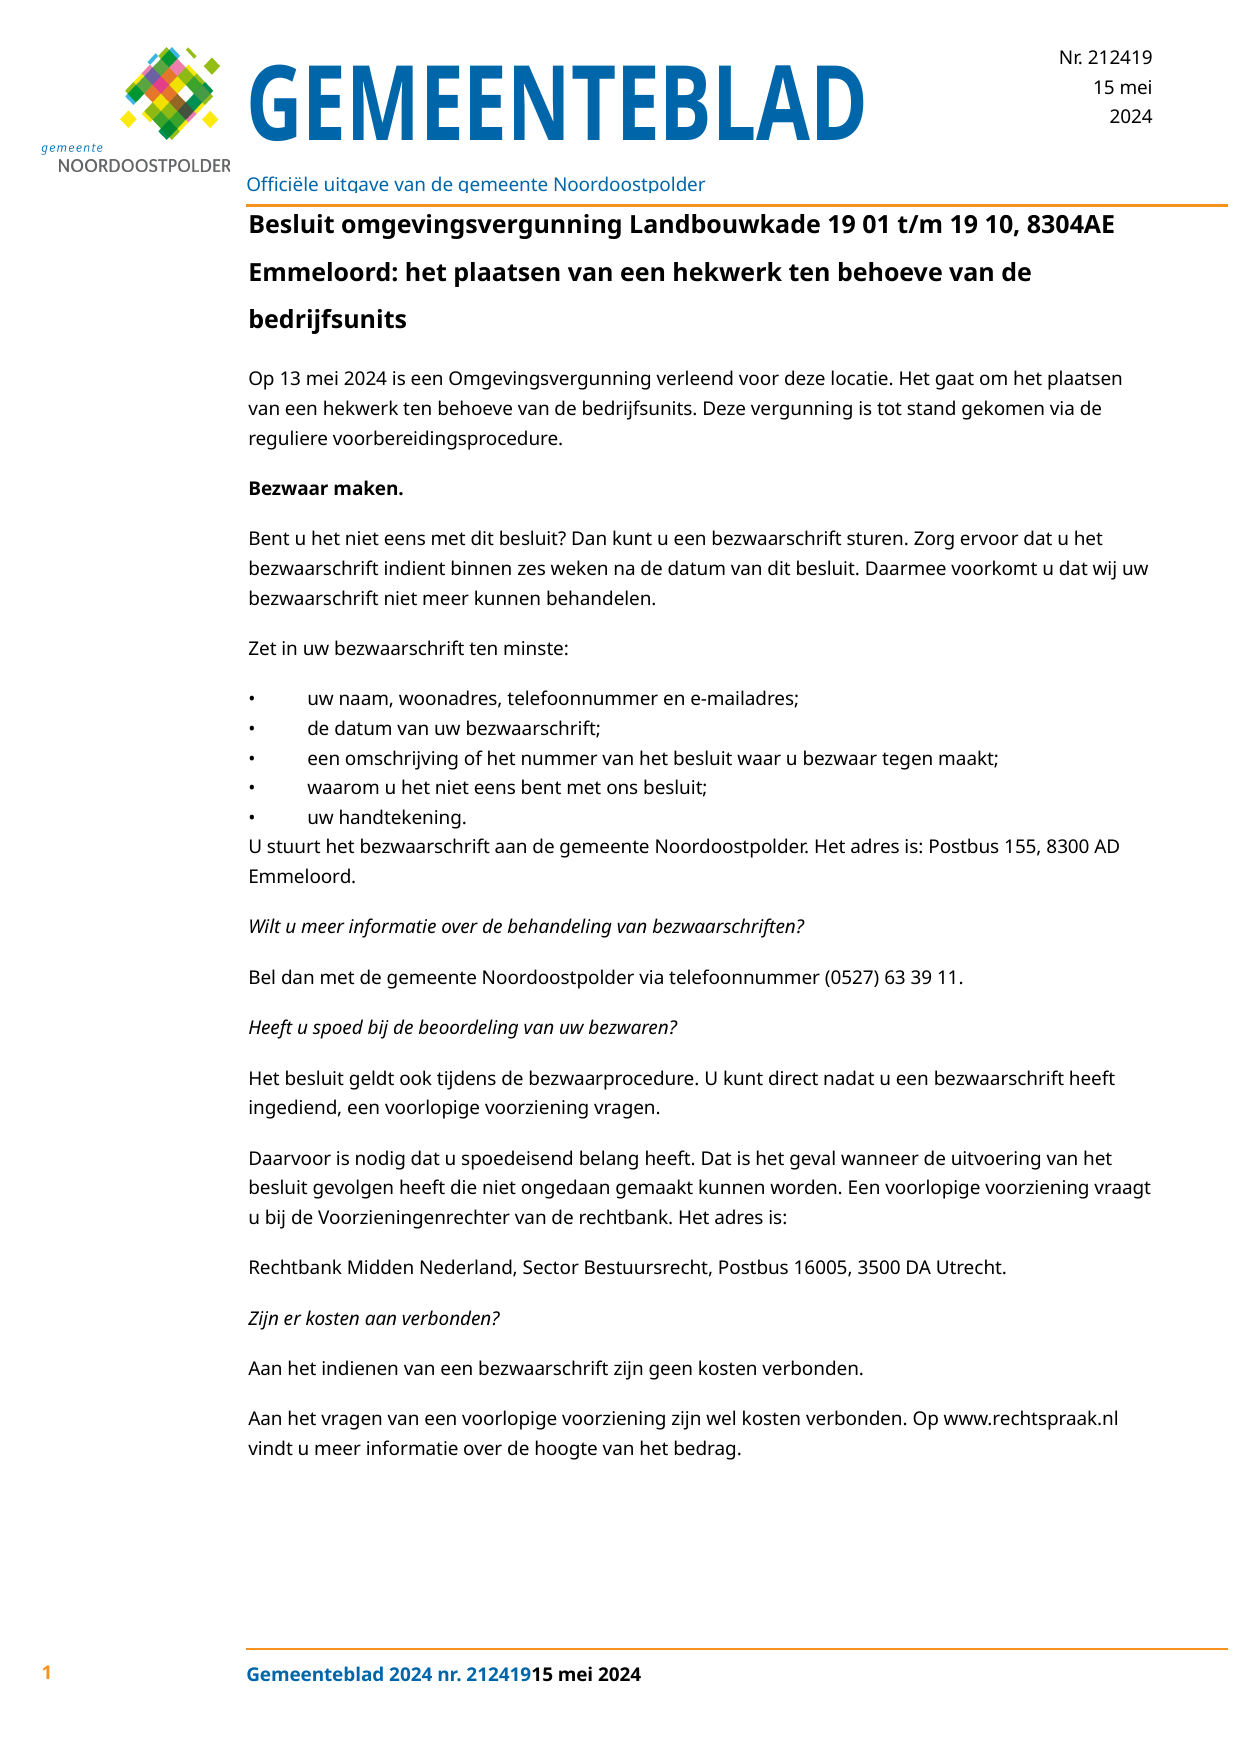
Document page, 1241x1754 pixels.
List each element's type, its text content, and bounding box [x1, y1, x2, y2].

text Besluit omgevingsvergunning Landbouwkade 19 01 t/m 19 10, 8304AE Emmeloord: het plaatsen van een hekwerk ten behoeve van de bedrijfsunits [248, 207, 1152, 336]
text Heeft u spoed bij de beoordeling van uw bezwaren? [248, 1014, 1152, 1040]
text Bent u het niet eens met dit besluit? Dan kunt u een bezwaarschrift sturen. Zorg ervoor dat u het bezwaarschrift indient binnen zes weken na de datum van dit besluit. Daarmee voorkomt u dat wij uw bezwaarschrift niet meer kunnen behandelen. [248, 526, 1152, 610]
list een omschrijving of het nummer van het besluit waar u bezwaar tegen maakt; [248, 745, 1152, 770]
list uw handtekening. [248, 804, 1152, 829]
text Zijn er kosten aan verbonden? [248, 1305, 1152, 1330]
text Bezwaar maken. [248, 475, 1152, 501]
text Daarvoor is nodig dat u spoedeisend belang heeft. Dat is het geval wanneer de uitvoering van het besluit gevolgen heeft die niet ongedaan gemaakt kunnen worden. Een voorlopige voorziening vraagt u bij de Voorzieningenrechter van de rechtbank. Het adres is: [248, 1145, 1152, 1229]
text Op 13 mei 2024 is een Omgevingsvergunning verleend voor deze locatie. Het gaat om het plaatsen van een hekwerk ten behoeve van de bedrijfsunits. Deze vergunning is tot stand gekomen via de reguliere voorbereidingsprocedure. [248, 366, 1152, 450]
list waarom u het niet eens bent met ons besluit; [248, 774, 1152, 800]
text Rechtbank Midden Nederland, Sector Bestuursrecht, Postbus 16005, 3500 DA Utrecht. [248, 1254, 1152, 1280]
text Wilt u meer informatie over de behandeling van bezwaarschriften? [248, 913, 1152, 939]
text U stuurt het bezwaarschrift aan de gemeente Noordoostpolder. Het adres is: Postbus 155, 8300 AD Emmeloord. [248, 833, 1152, 889]
text Het besluit geldt ook tijdens de bezwaarprocedure. U kunt direct nadat u een bezwaarschrift heeft ingediend, een voorlopige voorziening vragen. [248, 1065, 1152, 1120]
text Zet in uw bezwaarschrift ten minste: [248, 635, 1152, 661]
text Aan het vragen van een voorlopige voorziening zijn wel kosten verbonden. Op www.rechtspraak.nl vindt u meer informatie over de hoogte van het bedrag. [248, 1406, 1152, 1461]
list uw naam, woonadres, telefoonnummer en e-mailadres; [248, 686, 1152, 711]
picture [41, 47, 231, 172]
text Aan het indienen van een bezwaarschrift zijn geen kosten verbonden. [248, 1355, 1152, 1381]
list de datum van uw bezwaarschrift; [248, 715, 1152, 741]
text Bel dan met de gemeente Noordoostpolder via telefoonnummer (0527) 63 39 11. [248, 964, 1152, 989]
